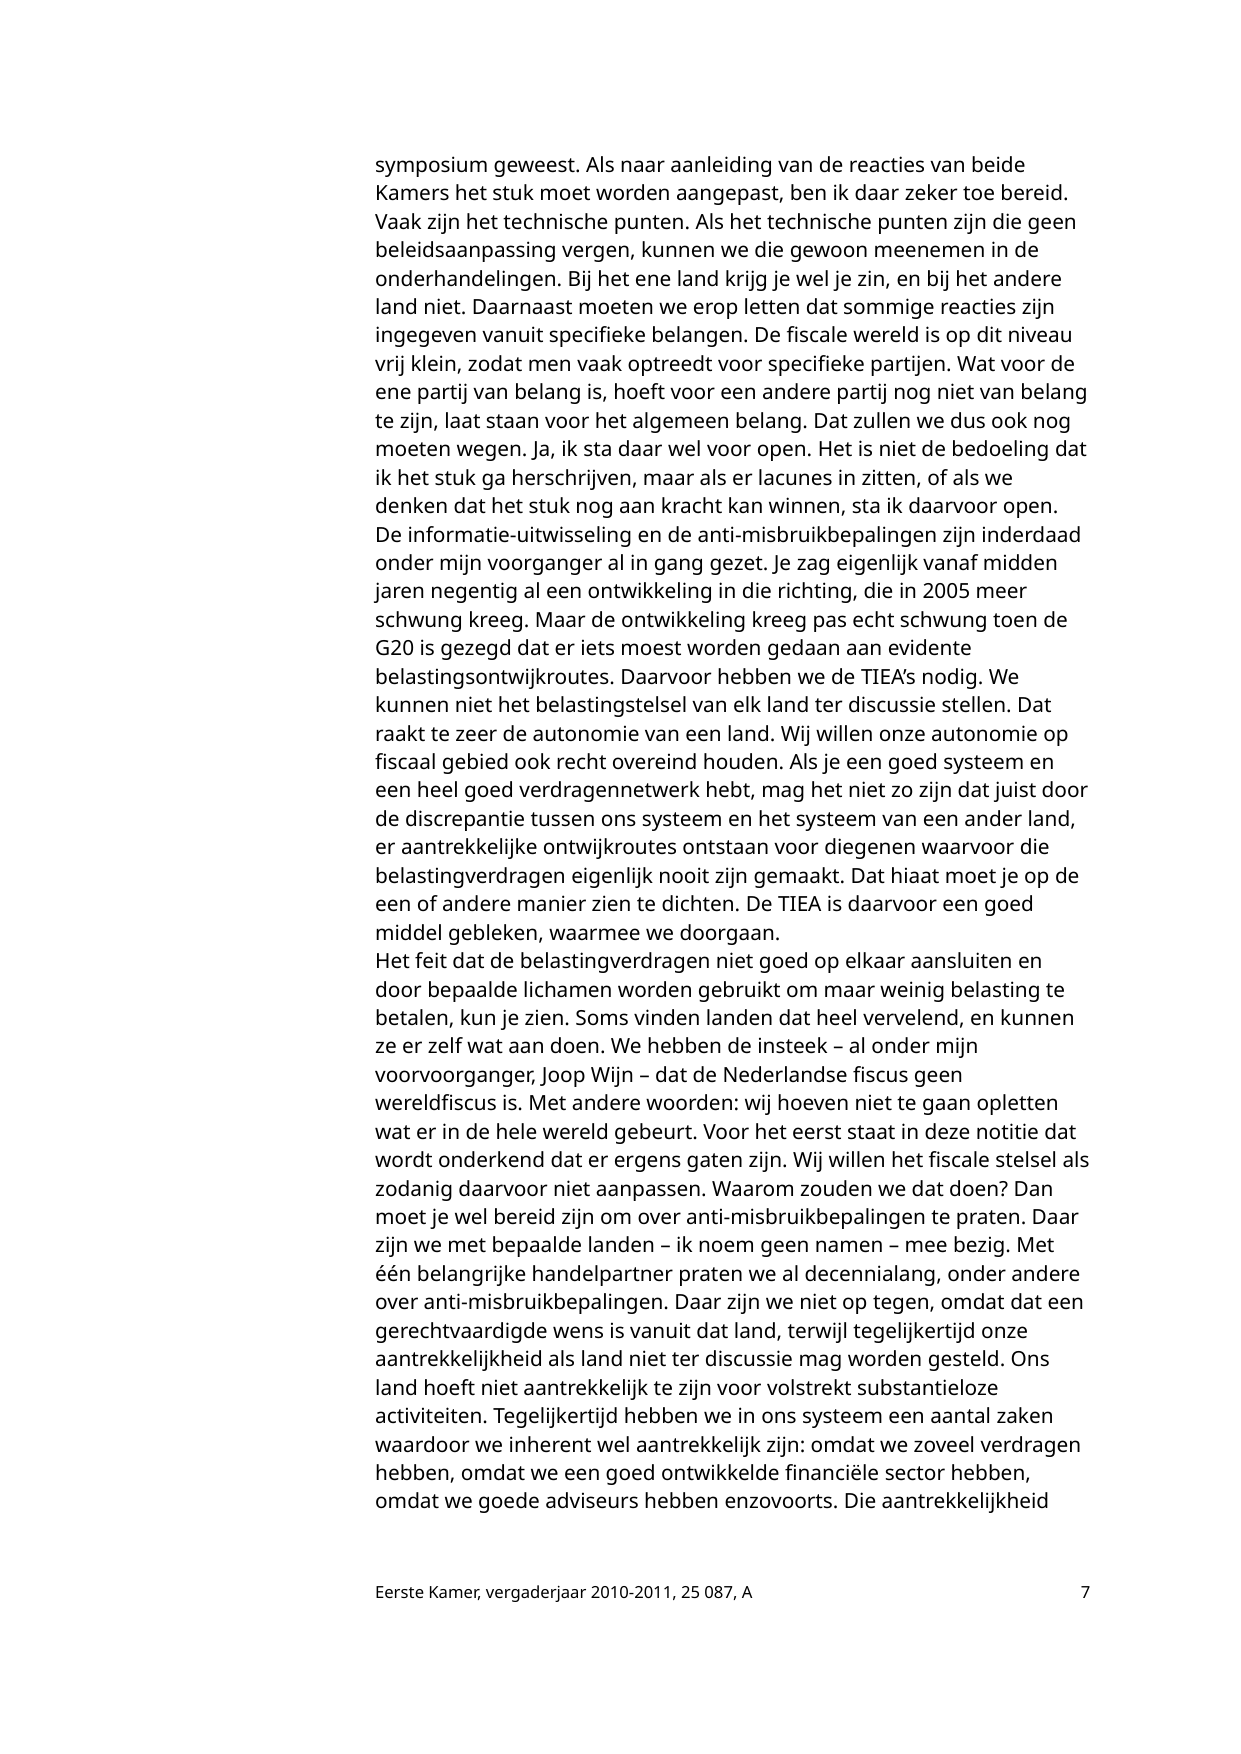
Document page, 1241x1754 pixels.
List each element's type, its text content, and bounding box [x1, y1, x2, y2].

text symposium geweest. Als naar aanleiding van de reacties van beide Kamers het stuk moet worden aangepast, ben ik daar zeker toe bereid. Vaak zijn het technische punten. Als het technische punten zijn die geen beleidsaanpassing vergen, kunnen we die gewoon meenemen in de onderhandelingen. Bij het ene land krijg je wel je zin, en bij het andere land niet. Daarnaast moeten we erop letten dat sommige reacties zijn ingegeven vanuit specifieke belangen. De fiscale wereld is op dit niveau vrij klein, zodat men vaak optreedt voor specifieke partijen. Wat voor de ene partij van belang is, hoeft voor een andere partij nog niet van belang te zijn, laat staan voor het algemeen belang. Dat zullen we dus ook nog moeten wegen. Ja, ik sta daar wel voor open. Het is niet de bedoeling dat ik het stuk ga herschrijven, maar als er lacunes in zitten, of als we denken dat het stuk nog aan kracht kan winnen, sta ik daarvoor open. [375, 150, 1090, 520]
text De informatie-uitwisseling en de anti-misbruikbepalingen zijn inderdaad onder mijn voorganger al in gang gezet. Je zag eigenlijk vanaf midden jaren negentig al een ontwikkeling in die richting, die in 2005 meer schwung kreeg. Maar de ontwikkeling kreeg pas echt schwung toen de G20 is gezegd dat er iets moest worden gedaan aan evidente belastingsontwijkroutes. Daarvoor hebben we de TIEA’s nodig. We kunnen niet het belastingstelsel van elk land ter discussie stellen. Dat raakt te zeer de autonomie van een land. Wij willen onze autonomie op fiscaal gebied ook recht overeind houden. Als je een goed systeem en een heel goed verdragennetwerk hebt, mag het niet zo zijn dat juist door de discrepantie tussen ons systeem en het systeem van een ander land, er aantrekkelijke ontwijkroutes ontstaan voor diegenen waarvoor die belastingverdragen eigenlijk nooit zijn gemaakt. Dat hiaat moet je op de een of andere manier zien te dichten. De TIEA is daarvoor een goed middel gebleken, waarmee we doorgaan. [375, 520, 1090, 946]
text Het feit dat de belastingverdragen niet goed op elkaar aansluiten en door bepaalde lichamen worden gebruikt om maar weinig belasting te betalen, kun je zien. Soms vinden landen dat heel vervelend, en kunnen ze er zelf wat aan doen. We hebben de insteek – al onder mijn voorvoorganger, Joop Wijn – dat de Nederlandse fiscus geen wereldfiscus is. Met andere woorden: wij hoeven niet te gaan opletten wat er in de hele wereld gebeurt. Voor het eerst staat in deze notitie dat wordt onderkend dat er ergens gaten zijn. Wij willen het fiscale stelsel als zodanig daarvoor niet aanpassen. Waarom zouden we dat doen? Dan moet je wel bereid zijn om over anti-misbruikbepalingen te praten. Daar zijn we met bepaalde landen – ik noem geen namen – mee bezig. Met één belangrijke handelpartner praten we al decennialang, onder andere over anti-misbruikbepalingen. Daar zijn we niet op tegen, omdat dat een gerechtvaardigde wens is vanuit dat land, terwijl tegelijkertijd onze aantrekkelijkheid als land niet ter discussie mag worden gesteld. Ons land hoeft niet aantrekkelijk te zijn voor volstrekt substantieloze activiteiten. Tegelijkertijd hebben we in ons systeem een aantal zaken waardoor we inherent wel aantrekkelijk zijn: omdat we zoveel verdragen hebben, omdat we een goed ontwikkelde financiële sector hebben, omdat we goede adviseurs hebben enzovoorts. Die aantrekkelijkheid [375, 946, 1090, 1515]
